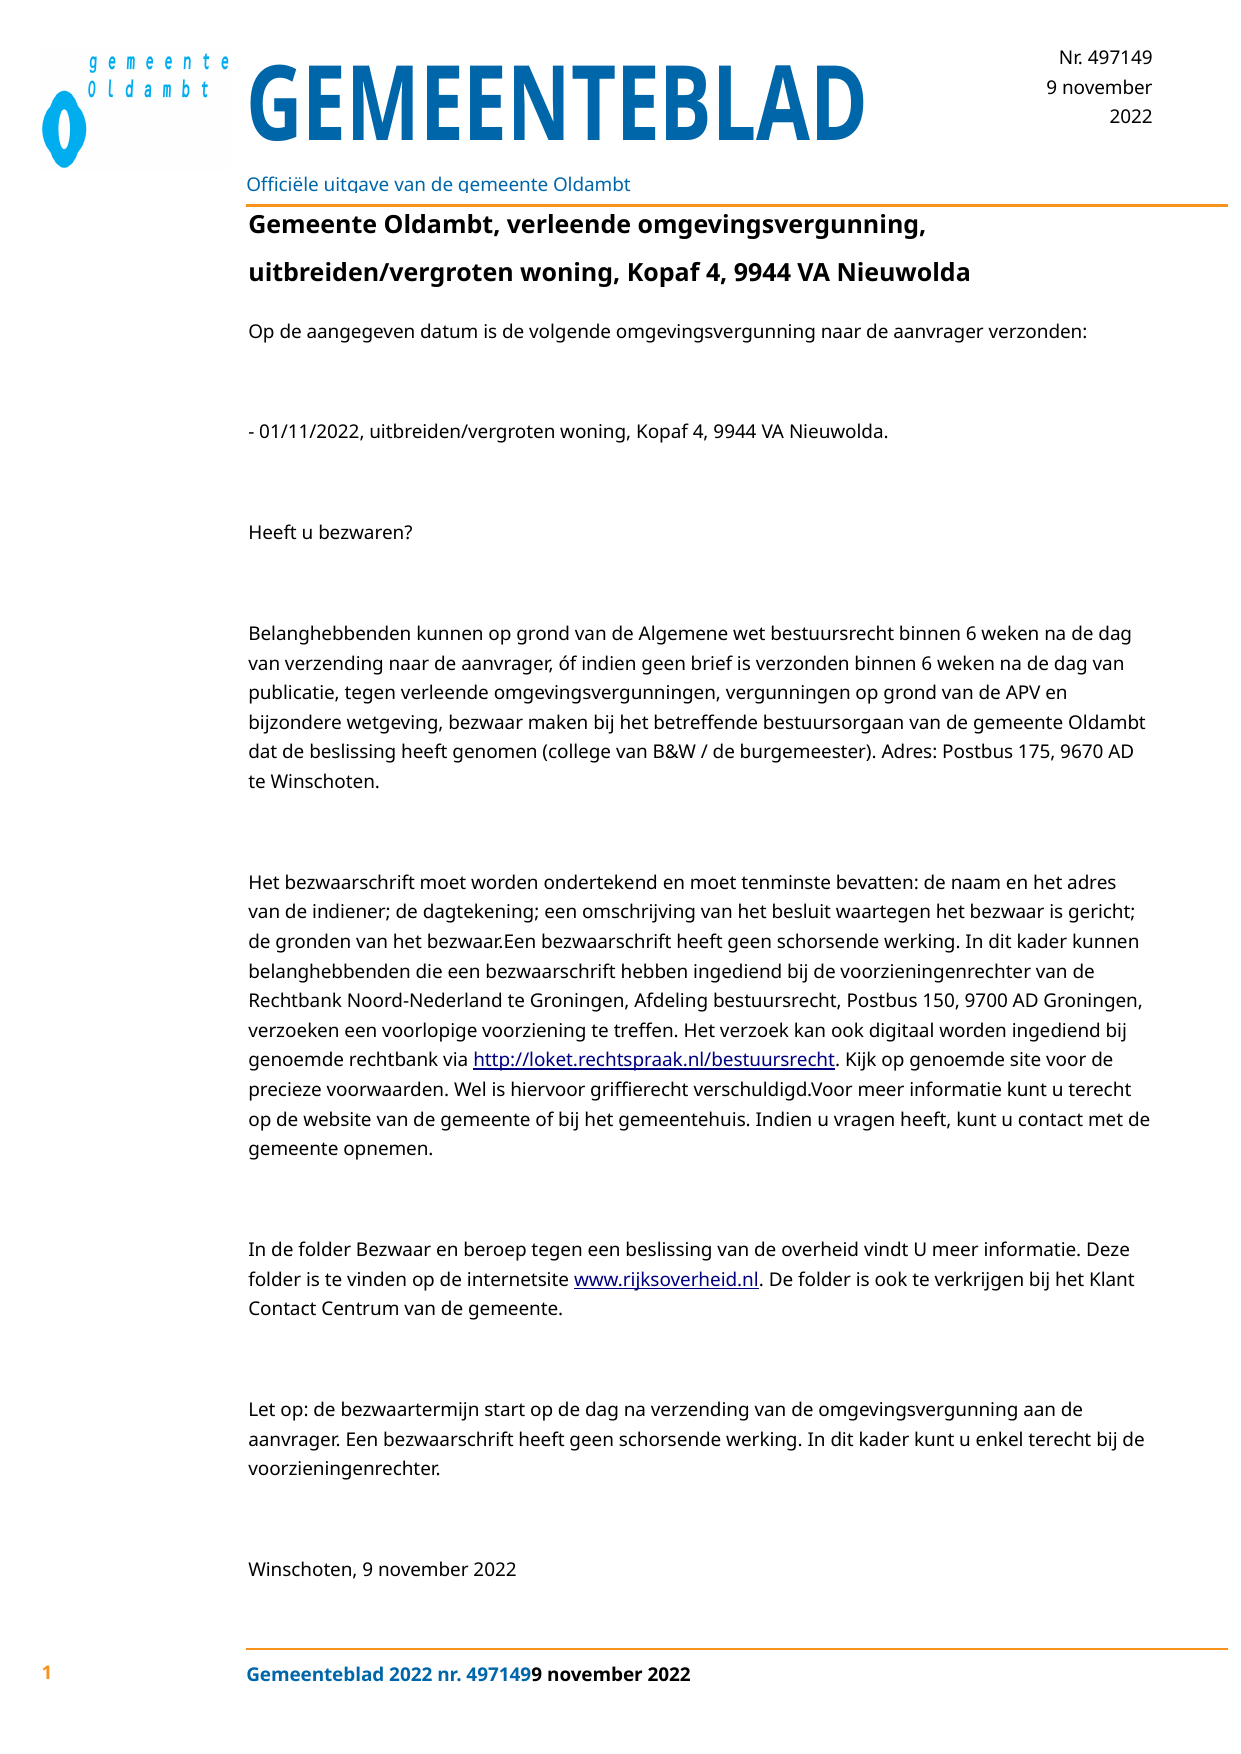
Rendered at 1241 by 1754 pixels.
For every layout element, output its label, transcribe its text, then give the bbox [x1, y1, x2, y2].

text Het bezwaarschrift moet worden ondertekend en moet tenminste bevatten: de naam en het adres van de indiener; de dagtekening; een omschrijving van het besluit waartegen het bezwaar is gericht; de gronden van het bezwaar.Een bezwaarschrift heeft geen schorsende werking. In dit kader kunnen belanghebbenden die een bezwaarschrift hebben ingediend bij de voorzieningenrechter van de Rechtbank Noord-Nederland te Groningen, Afdeling bestuursrecht, Postbus 150, 9700 AD Groningen, verzoeken een voorlopige voorziening te treffen. Het verzoek kan ook digitaal worden ingediend bij genoemde rechtbank via http://loket.rechtspraak.nl/bestuursrecht. Kijk op genoemde site voor de precieze voorwaarden. Wel is hiervoor griffierecht verschuldigd.Voor meer informatie kunt u terecht op de website van de gemeente of bij het gemeentehuis. Indien u vragen heeft, kunt u contact met de gemeente opnemen. [248, 869, 1152, 1161]
text Heeft u bezwaren? [248, 519, 1152, 545]
text - 01/11/2022, uitbreiden/vergroten woning, Kopaf 4, 9944 VA Nieuwolda. [248, 419, 1152, 444]
text Winschoten, 9 november 2022 [248, 1556, 1152, 1582]
picture [41, 47, 231, 172]
text In de folder Bezwaar en beroep tegen een beslissing van de overheid vindt U meer informatie. Deze folder is te vinden op de internetsite www.rijksoverheid.nl. De folder is ook te verkrijgen bij het Klant Contact Centrum van de gemeente. [248, 1236, 1152, 1321]
text Op de aangegeven datum is de volgende omgevingsvergunning naar de aanvrager verzonden: [248, 318, 1152, 344]
text Let op: de bezwaartermijn start op de dag na verzending van de omgevingsvergunning aan de aanvrager. Een bezwaarschrift heeft geen schorsende werking. In dit kader kunt u enkel terecht bij de voorzieningenrechter. [248, 1396, 1152, 1481]
text Gemeente Oldambt, verleende omgevingsvergunning, uitbreiden/vergroten woning, Kopaf 4, 9944 VA Nieuwolda [248, 207, 1152, 288]
text Belanghebbenden kunnen op grond van de Algemene wet bestuursrecht binnen 6 weken na de dag van verzending naar de aanvrager, óf indien geen brief is verzonden binnen 6 weken na de dag van publicatie, tegen verleende omgevingsvergunningen, vergunningen op grond van de APV en bijzondere wetgeving, bezwaar maken bij het betreffende bestuursorgaan van de gemeente Oldambt dat de beslissing heeft genomen (college van B&W / de burgemeester). Adres: Postbus 175, 9670 AD te Winschoten. [248, 620, 1152, 794]
